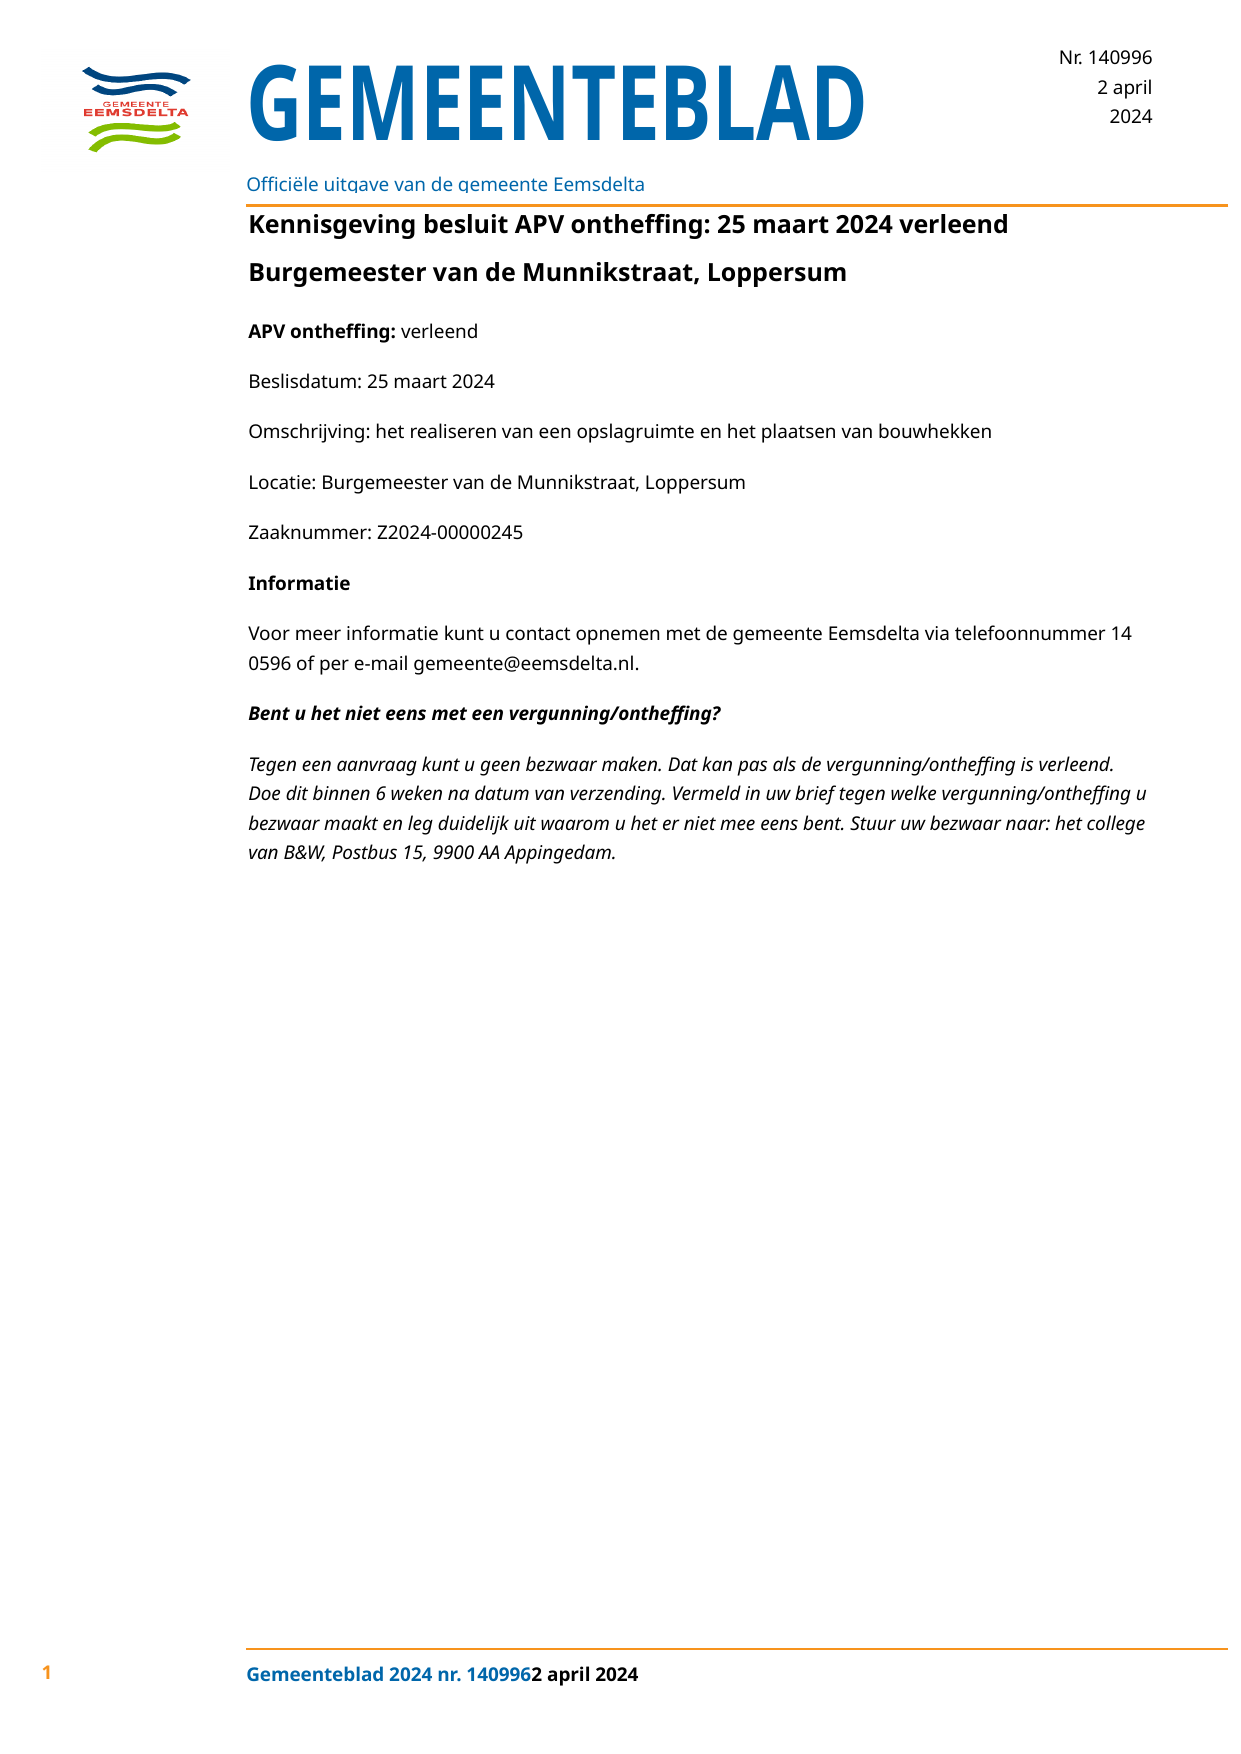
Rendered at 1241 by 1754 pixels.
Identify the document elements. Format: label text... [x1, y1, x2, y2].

text Kennisgeving besluit APV ontheffing: 25 maart 2024 verleend Burgemeester van de Munnikstraat, Loppersum [248, 207, 1152, 288]
text Tegen een aanvraag kunt u geen bezwaar maken. Dat kan pas als de vergunning/ontheffing is verleend. Doe dit binnen 6 weken na datum van verzending. Vermeld in uw brief tegen welke vergunning/ontheffing u bezwaar maakt en leg duidelijk uit waarom u het er niet mee eens bent. Stuur uw bezwaar naar: het college van B&W, Postbus 15, 9900 AA Appingedam. [248, 751, 1152, 865]
picture [41, 47, 231, 172]
text APV ontheffing: verleend [248, 318, 1152, 344]
text Voor meer informatie kunt u contact opnemen met de gemeente Eemsdelta via telefoonnummer 14 0596 of per e-mail gemeente@eemsdelta.nl. [248, 620, 1152, 676]
text Omschrijving: het realiseren van een opslagruimte en het plaatsen van bouwhekken [248, 419, 1152, 444]
text Zaaknummer: Z2024-00000245 [248, 519, 1152, 545]
text Beslisdatum: 25 maart 2024 [248, 368, 1152, 394]
text Locatie: Burgemeester van de Munnikstraat, Loppersum [248, 469, 1152, 495]
text Informatie [248, 570, 1152, 596]
text Bent u het niet eens met een vergunning/ontheffing? [248, 700, 1152, 726]
